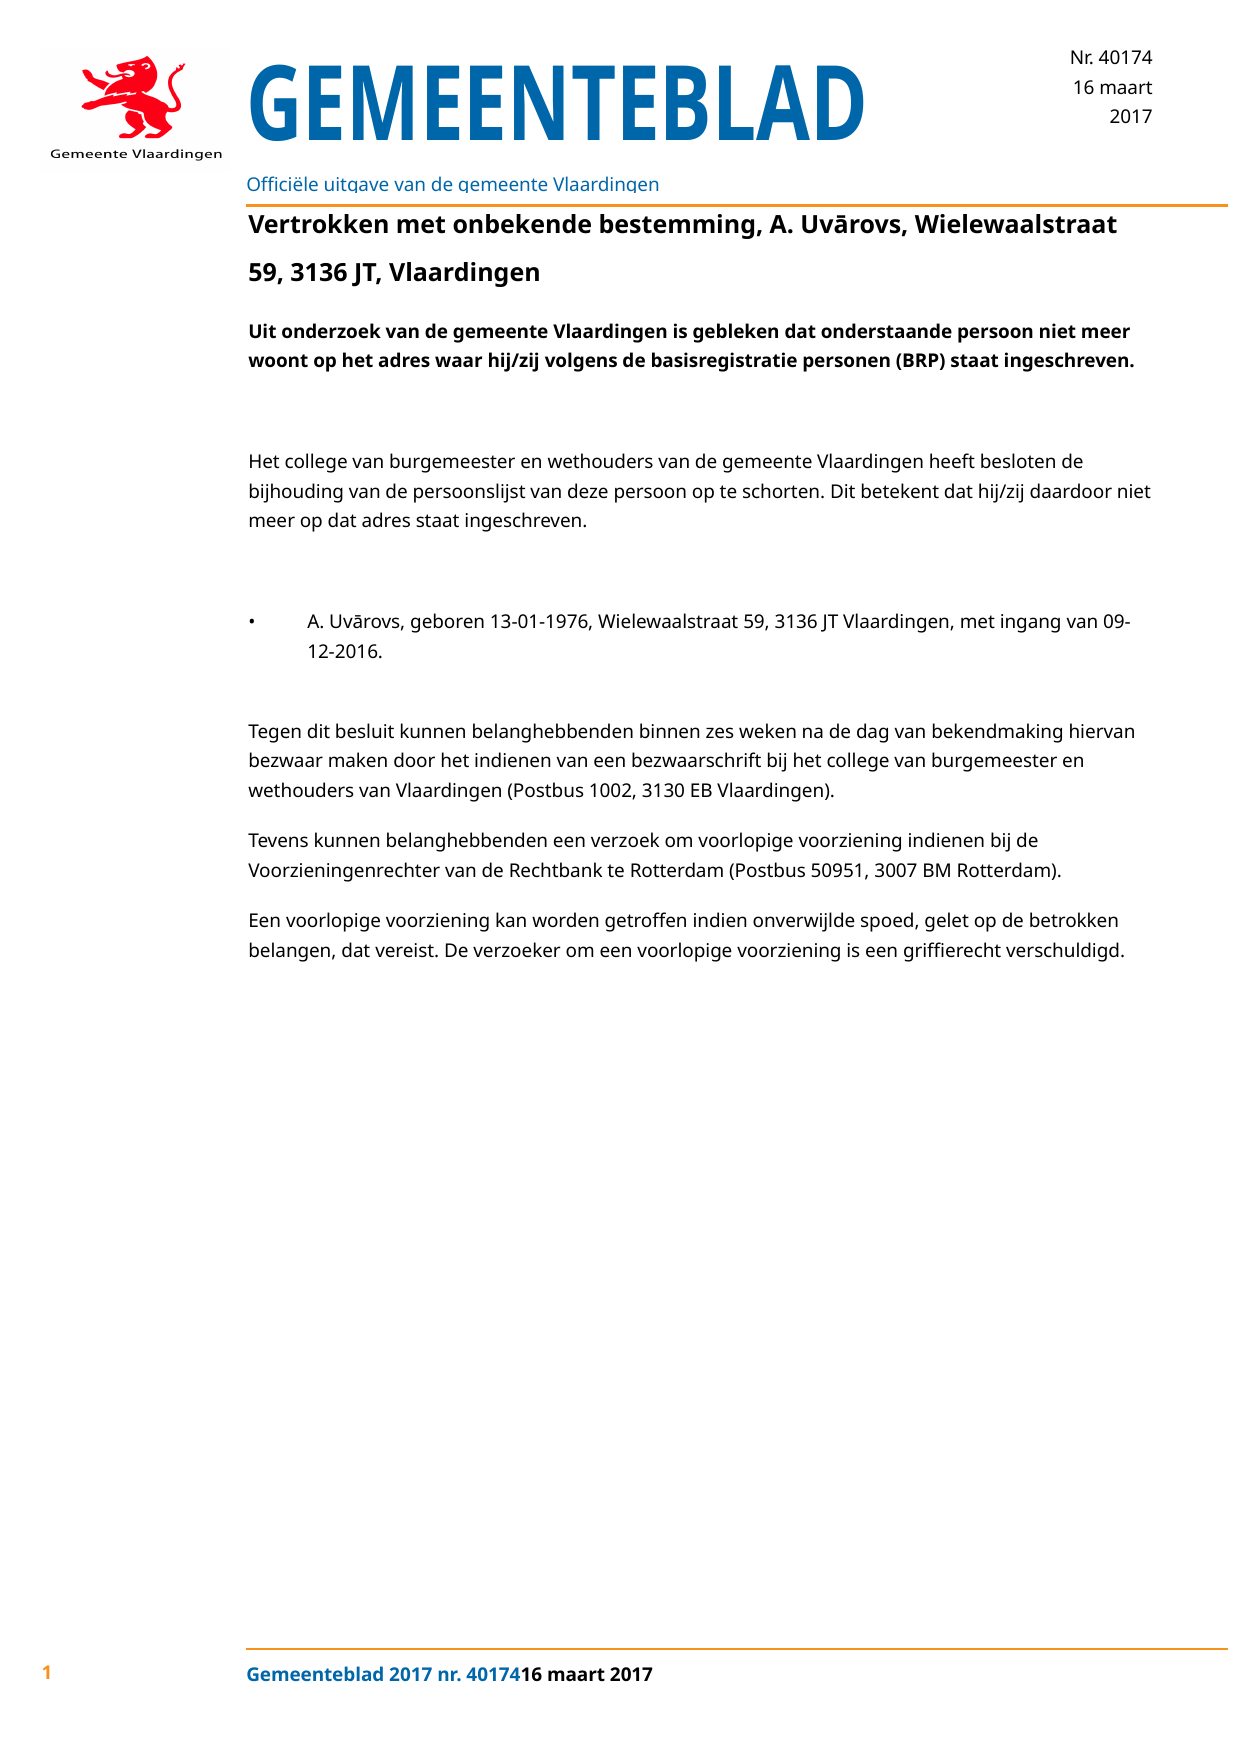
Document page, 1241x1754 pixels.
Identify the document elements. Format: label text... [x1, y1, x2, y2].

text Tevens kunnen belanghebbenden een verzoek om voorlopige voorziening indienen bij de Voorzieningenrechter van de Rechtbank te Rotterdam (Postbus 50951, 3007 BM Rotterdam). [248, 827, 1152, 883]
text Tegen dit besluit kunnen belanghebbenden binnen zes weken na de dag van bekendmaking hiervan bezwaar maken door het indienen van een bezwaarschrift bij het college van burgemeester en wethouders van Vlaardingen (Postbus 1002, 3130 EB Vlaardingen). [248, 718, 1152, 803]
picture [41, 47, 231, 172]
text Uit onderzoek van de gemeente Vlaardingen is gebleken dat onderstaande persoon niet meer woont op het adres waar hij/zij volgens de basisregistratie personen (BRP) staat ingeschreven. [248, 318, 1152, 373]
text Vertrokken met onbekende bestemming, A. Uvārovs, Wielewaalstraat 59, 3136 JT, Vlaardingen [248, 207, 1152, 288]
text Het college van burgemeester en wethouders van de gemeente Vlaardingen heeft besloten de bijhouding van de persoonslijst van deze persoon op te schorten. Dit betekent dat hij/zij daardoor niet meer op dat adres staat ingeschreven. [248, 448, 1152, 533]
list A. Uvārovs, geboren 13-01-1976, Wielewaalstraat 59, 3136 JT Vlaardingen, met ingang van 09-12-2016. [248, 608, 1152, 664]
text Een voorlopige voorziening kan worden getroffen indien onverwijlde spoed, gelet op de betrokken belangen, dat vereist. De verzoeker om een voorlopige voorziening is een griffierecht verschuldigd. [248, 907, 1152, 963]
